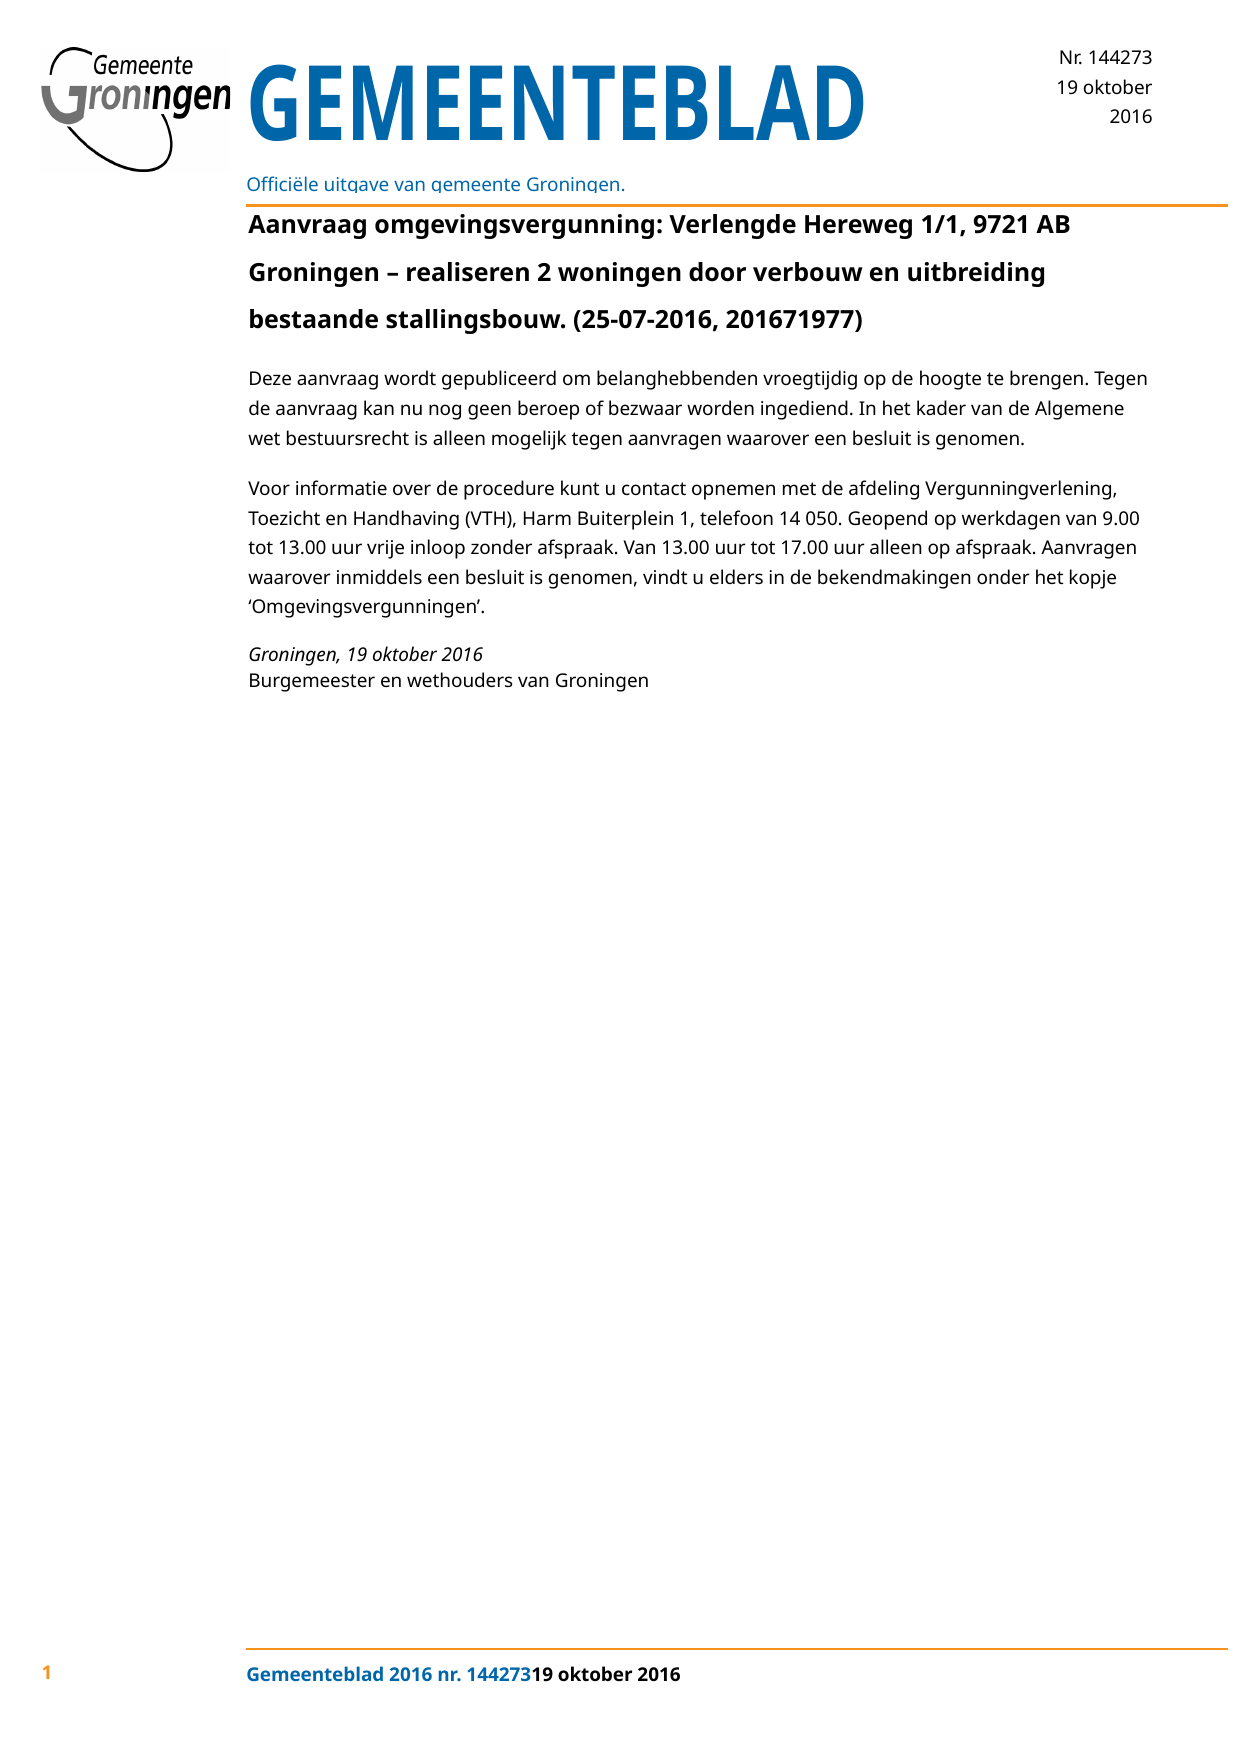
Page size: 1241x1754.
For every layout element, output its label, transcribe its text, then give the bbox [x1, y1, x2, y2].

text Aanvraag omgevingsvergunning: Verlengde Hereweg 1/1, 9721 AB Groningen – realiseren 2 woningen door verbouw en uitbreiding bestaande stallingsbouw. (25-07-2016, 201671977) [248, 207, 1152, 336]
text Voor informatie over de procedure kunt u contact opnemen met de afdeling Vergunningverlening, Toezicht en Handhaving (VTH), Harm Buiterplein 1, telefoon 14 050. Geopend op werkdagen van 9.00 tot 13.00 uur vrije inloop zonder afspraak. Van 13.00 uur tot 17.00 uur alleen op afspraak. Aanvragen waarover inmiddels een besluit is genomen, vindt u elders in de bekendmakingen onder het kopje ‘Omgevingsvergunningen’. [248, 475, 1152, 619]
text Deze aanvraag wordt gepubliceerd om belanghebbenden vroegtijdig op de hoogte te brengen. Tegen de aanvraag kan nu nog geen beroep of bezwaar worden ingediend. In het kader van de Algemene wet bestuursrecht is alleen mogelijk tegen aanvragen waarover een besluit is genomen. [248, 366, 1152, 450]
text Burgemeester en wethouders van Groningen [248, 667, 1152, 693]
picture [41, 47, 231, 172]
text Groningen, 19 oktober 2016 [248, 641, 1152, 667]
